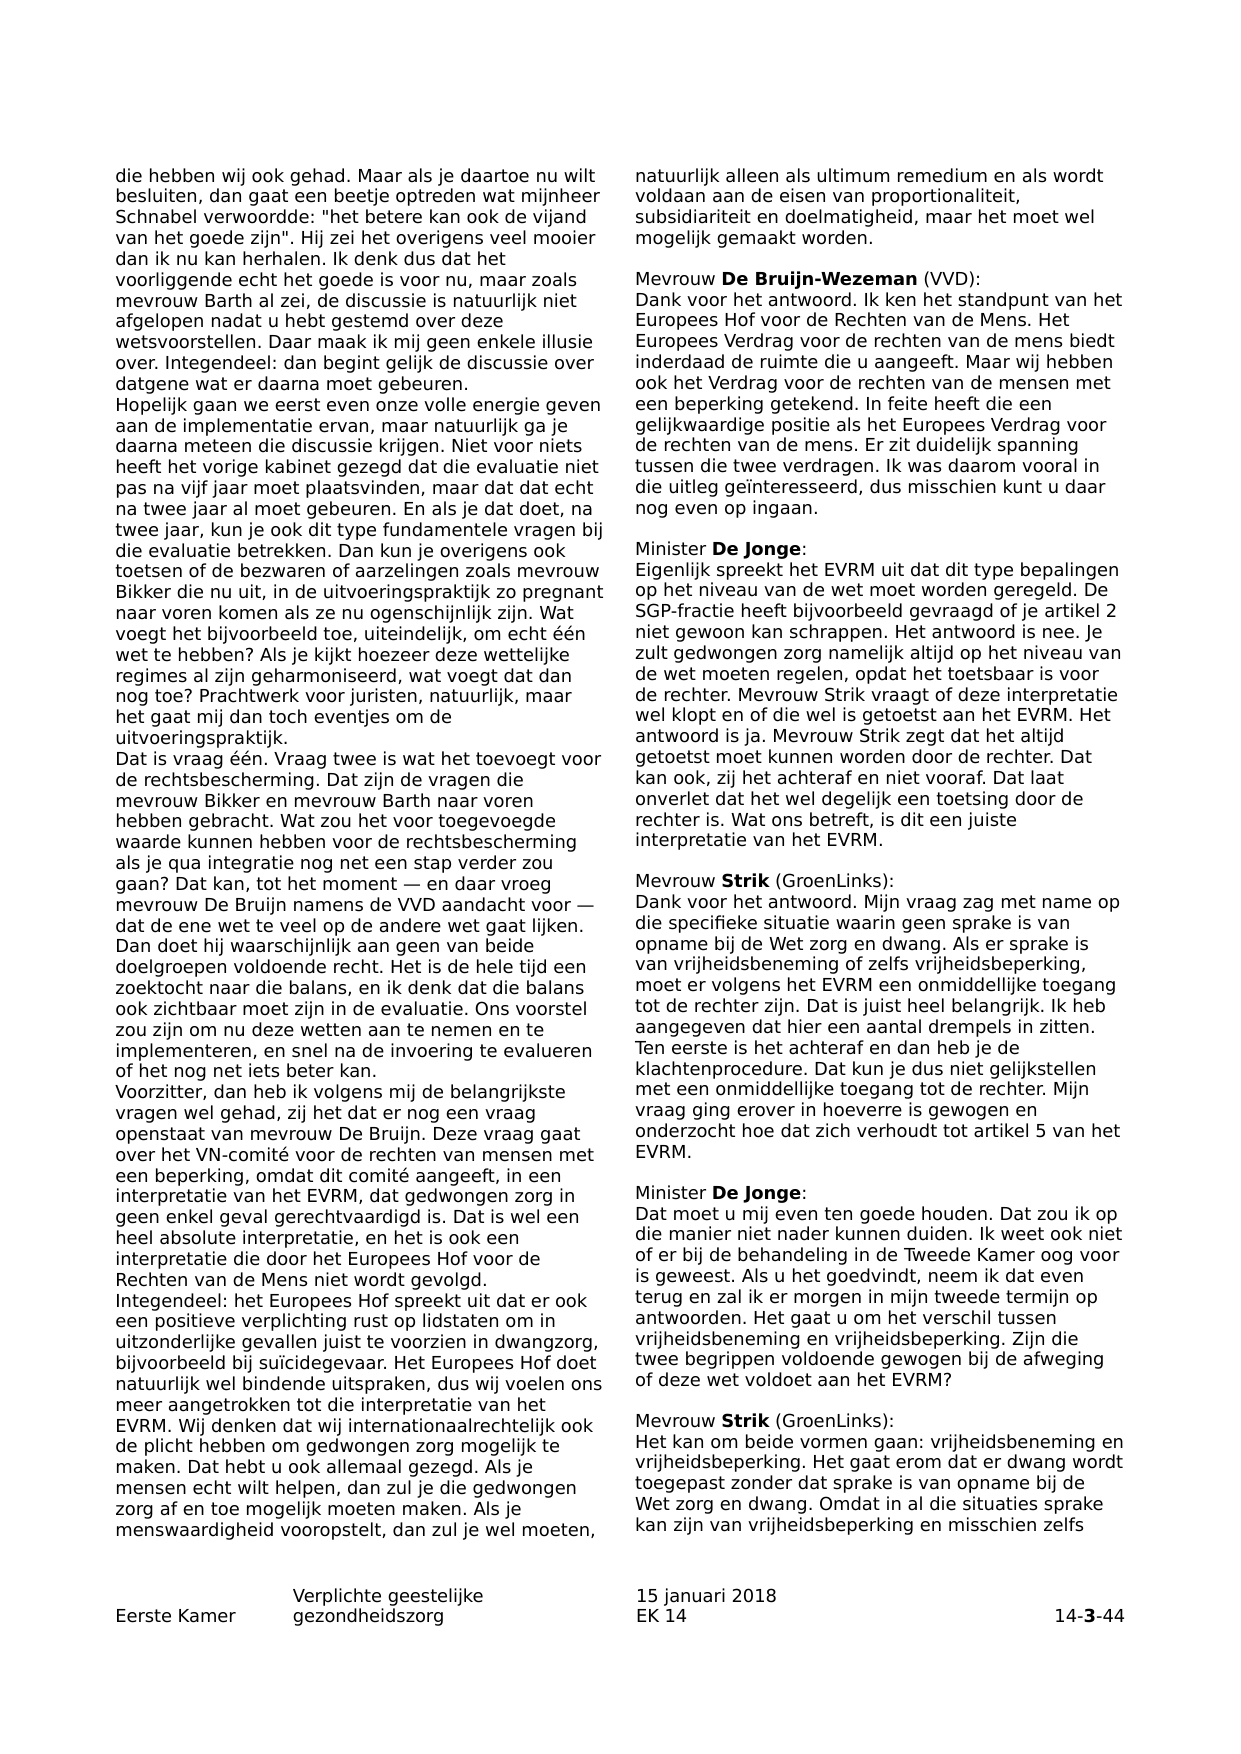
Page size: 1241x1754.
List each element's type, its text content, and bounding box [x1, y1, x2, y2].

text Dank voor het antwoord. Mijn vraag zag met name op die specifieke situatie waarin geen sprake is van opname bij de Wet zorg en dwang. Als er sprake is van vrijheidsbeneming of zelfs vrijheidsbeperking, moet er volgens het EVRM een onmiddellijke toegang tot de rechter zijn. Dat is juist heel belangrijk. Ik heb aangegeven dat hier een aantal drempels in zitten. Ten eerste is het achteraf en dan heb je de klachtenprocedure. Dat kun je dus niet gelijkstellen met een onmiddellijke toegang tot de rechter. Mijn vraag ging erover in hoeverre is gewogen en onderzocht hoe dat zich verhoudt tot artikel 5 van het EVRM. [635, 892, 1125, 1162]
text Eigenlijk spreekt het EVRM uit dat dit type bepalingen op het niveau van de wet moet worden geregeld. De SGP-fractie heeft bijvoorbeeld gevraagd of je artikel 2 niet gewoon kan schrappen. Het antwoord is nee. Je zult gedwongen zorg namelijk altijd op het niveau van de wet moeten regelen, opdat het toetsbaar is voor de rechter. Mevrouw Strik vraagt of deze interpretatie wel klopt en of die wel is getoetst aan het EVRM. Het antwoord is ja. Mevrouw Strik zegt dat het altijd getoetst moet kunnen worden door de rechter. Dat kan ook, zij het achteraf en niet vooraf. Dat laat onverlet dat het wel degelijk een toetsing door de rechter is. Wat ons betreft, is dit een juiste interpretatie van het EVRM. [635, 559, 1125, 851]
text Dat is vraag één. Vraag twee is wat het toevoegt voor de rechtsbescherming. Dat zijn de vragen die mevrouw Bikker en mevrouw Barth naar voren hebben gebracht. Wat zou het voor toegevoegde waarde kunnen hebben voor de rechtsbescherming als je qua integratie nog net een stap verder zou gaan? Dat kan, tot het moment — en daar vroeg mevrouw De Bruijn namens de VVD aandacht voor — dat de ene wet te veel op de andere wet gaat lijken. Dan doet hij waarschijnlijk aan geen van beide doelgroepen voldoende recht. Het is de hele tijd een zoektocht naar die balans, en ik denk dat die balans ook zichtbaar moet zijn in de evaluatie. Ons voorstel zou zijn om nu deze wetten aan te nemen en te implementeren, en snel na de invoering te evalueren of het nog net iets beter kan. [115, 749, 605, 1082]
text natuurlijk alleen als ultimum remedium en als wordt voldaan aan de eisen van proportionaliteit, subsidiariteit en doelmatigheid, maar het moet wel mogelijk gemaakt worden. [635, 165, 1125, 249]
text Minister De Jonge: [635, 1182, 1125, 1203]
text Dat moet u mij even ten goede houden. Dat zou ik op die manier niet nader kunnen duiden. Ik weet ook niet of er bij de behandeling in de Tweede Kamer oog voor is geweest. Als u het goedvindt, neem ik dat even terug en zal ik er morgen in mijn tweede termijn op antwoorden. Het gaat u om het verschil tussen vrijheidsbeneming en vrijheidsbeperking. Zijn die twee begrippen voldoende gewogen bij de afweging of deze wet voldoet aan het EVRM? [635, 1203, 1125, 1391]
text Hopelijk gaan we eerst even onze volle energie geven aan de implementatie ervan, maar natuurlijk ga je daarna meteen die discussie krijgen. Niet voor niets heeft het vorige kabinet gezegd dat die evaluatie niet pas na vijf jaar moet plaatsvinden, maar dat dat echt na twee jaar al moet gebeuren. En als je dat doet, na twee jaar, kun je ook dit type fundamentele vragen bij die evaluatie betrekken. Dan kun je overigens ook toetsen of de bezwaren of aarzelingen zoals mevrouw Bikker die nu uit, in de uitvoeringspraktijk zo pregnant naar voren komen als ze nu ogenschijnlijk zijn. Wat voegt het bijvoorbeeld toe, uiteindelijk, om echt één wet te hebben? Als je kijkt hoezeer deze wettelijke regimes al zijn geharmoniseerd, wat voegt dat dan nog toe? Prachtwerk voor juristen, natuurlijk, maar het gaat mij dan toch eventjes om de uitvoeringspraktijk. [115, 394, 605, 749]
text Het kan om beide vormen gaan: vrijheidsbeneming en vrijheidsbeperking. Het gaat erom dat er dwang wordt toegepast zonder dat sprake is van opname bij de Wet zorg en dwang. Omdat in al die situaties sprake kan zijn van vrijheidsbeperking en misschien zelfs [635, 1431, 1125, 1536]
text die hebben wij ook gehad. Maar als je daartoe nu wilt besluiten, dan gaat een beetje optreden wat mijnheer Schnabel verwoordde: "het betere kan ook de vijand van het goede zijn". Hij zei het overigens veel mooier dan ik nu kan herhalen. Ik denk dus dat het voorliggende echt het goede is voor nu, maar zoals mevrouw Barth al zei, de discussie is natuurlijk niet afgelopen nadat u hebt gestemd over deze wetsvoorstellen. Daar maak ik mij geen enkele illusie over. Integendeel: dan begint gelijk de discussie over datgene wat er daarna moet gebeuren. [115, 165, 605, 394]
text Voorzitter, dan heb ik volgens mij de belangrijkste vragen wel gehad, zij het dat er nog een vraag openstaat van mevrouw De Bruijn. Deze vraag gaat over het VN-comité voor de rechten van mensen met een beperking, omdat dit comité aangeeft, in een interpretatie van het EVRM, dat gedwongen zorg in geen enkel geval gerechtvaardigd is. Dat is wel een heel absolute interpretatie, en het is ook een interpretatie die door het Europees Hof voor de Rechten van de Mens niet wordt gevolgd. Integendeel: het Europees Hof spreekt uit dat er ook een positieve verplichting rust op lidstaten om in uitzonderlijke gevallen juist te voorzien in dwangzorg, bijvoorbeeld bij suïcidegevaar. Het Europees Hof doet natuurlijk wel bindende uitspraken, dus wij voelen ons meer aangetrokken tot die interpretatie van het EVRM. Wij denken dat wij internationaalrechtelijk ook de plicht hebben om gedwongen zorg mogelijk te maken. Dat hebt u ook allemaal gezegd. Als je mensen echt wilt helpen, dan zul je die gedwongen zorg af en toe mogelijk moeten maken. Als je menswaardigheid vooropstelt, dan zul je wel moeten, [115, 1082, 605, 1540]
text Mevrouw Strik (GroenLinks): [635, 871, 1125, 892]
text Mevrouw De Bruijn-Wezeman (VVD): [635, 269, 1125, 289]
text Dank voor het antwoord. Ik ken het standpunt van het Europees Hof voor de Rechten van de Mens. Het Europees Verdrag voor de rechten van de mens biedt inderdaad de ruimte die u aangeeft. Maar wij hebben ook het Verdrag voor de rechten van de mensen met een beperking getekend. In feite heeft die een gelijkwaardige positie als het Europees Verdrag voor de rechten van de mens. Er zit duidelijk spanning tussen die twee verdragen. Ik was daarom vooral in die uitleg geïnteresseerd, dus misschien kunt u daar nog even op ingaan. [635, 289, 1125, 518]
text Mevrouw Strik (GroenLinks): [635, 1411, 1125, 1431]
text Minister De Jonge: [635, 538, 1125, 559]
